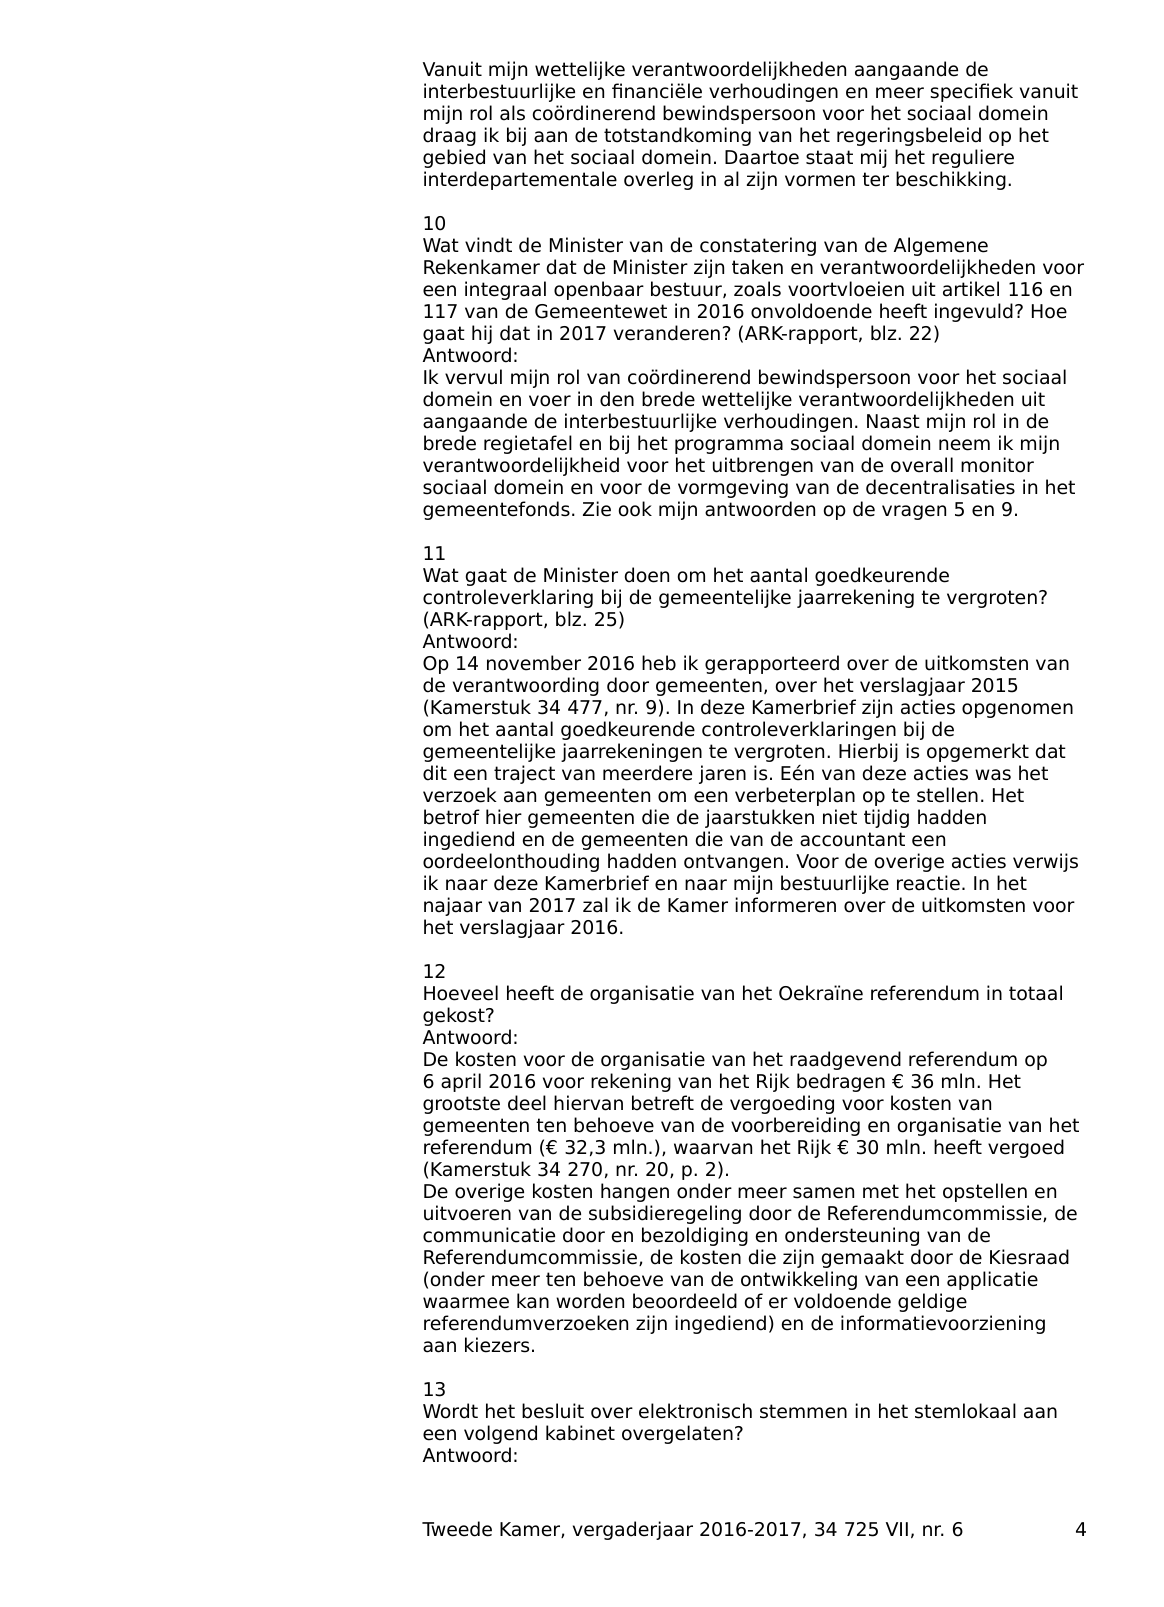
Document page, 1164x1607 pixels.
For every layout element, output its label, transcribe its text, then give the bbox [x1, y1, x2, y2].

text Antwoord: [422, 1027, 1087, 1049]
text Antwoord: [422, 631, 1087, 653]
text Op 14 november 2016 heb ik gerapporteerd over de uitkomsten van de verantwoording door gemeenten, over het verslagjaar 2015 (Kamerstuk 34 477, nr. 9). In deze Kamerbrief zijn acties opgenomen om het aantal goedkeurende controleverklaringen bij de gemeentelijke jaarrekeningen te vergroten. Hierbij is opgemerkt dat dit een traject van meerdere jaren is. Eén van deze acties was het verzoek aan gemeenten om een verbeterplan op te stellen. Het betrof hier gemeenten die de jaarstukken niet tijdig hadden ingediend en de gemeenten die van de accountant een oordeelonthouding hadden ontvangen. Voor de overige acties verwijs ik naar deze Kamerbrief en naar mijn bestuurlijke reactie. In het najaar van 2017 zal ik de Kamer informeren over de uitkomsten voor het verslagjaar 2016. [422, 653, 1087, 939]
text 12 [422, 961, 1087, 983]
text Antwoord: [422, 345, 1087, 367]
text Antwoord: [422, 1444, 1087, 1467]
text 13 [422, 1379, 1087, 1401]
text 11 [422, 543, 1087, 565]
text Wat gaat de Minister doen om het aantal goedkeurende controleverklaring bij de gemeentelijke jaarrekening te vergroten? (ARK-rapport, blz. 25) [422, 565, 1087, 631]
text 10 [422, 213, 1087, 235]
text De kosten voor de organisatie van het raadgevend referendum op 6 april 2016 voor rekening van het Rijk bedragen € 36 mln. Het grootste deel hiervan betreft de vergoeding voor kosten van gemeenten ten behoeve van de voorbereiding en organisatie van het referendum (€ 32,3 mln.), waarvan het Rijk € 30 mln. heeft vergoed (Kamerstuk 34 270, nr. 20, p. 2). [422, 1049, 1087, 1181]
text Vanuit mijn wettelijke verantwoordelijkheden aangaande de interbestuurlijke en financiële verhoudingen en meer specifiek vanuit mijn rol als coördinerend bewindspersoon voor het sociaal domein draag ik bij aan de totstandkoming van het regeringsbeleid op het gebied van het sociaal domein. Daartoe staat mij het reguliere interdepartementale overleg in al zijn vormen ter beschikking. [422, 59, 1087, 191]
text Wordt het besluit over elektronisch stemmen in het stemlokaal aan een volgend kabinet overgelaten? [422, 1401, 1087, 1444]
text Wat vindt de Minister van de constatering van de Algemene Rekenkamer dat de Minister zijn taken en verantwoordelijkheden voor een integraal openbaar bestuur, zoals voortvloeien uit artikel 116 en 117 van de Gemeentewet in 2016 onvoldoende heeft ingevuld? Hoe gaat hij dat in 2017 veranderen? (ARK-rapport, blz. 22) [422, 235, 1087, 345]
text De overige kosten hangen onder meer samen met het opstellen en uitvoeren van de subsidieregeling door de Referendumcommissie, de communicatie door en bezoldiging en ondersteuning van de Referendumcommissie, de kosten die zijn gemaakt door de Kiesraad (onder meer ten behoeve van de ontwikkeling van een applicatie waarmee kan worden beoordeeld of er voldoende geldige referendumverzoeken zijn ingediend) en de informatievoorziening aan kiezers. [422, 1181, 1087, 1356]
text Hoeveel heeft de organisatie van het Oekraïne referendum in totaal gekost? [422, 983, 1087, 1027]
text Ik vervul mijn rol van coördinerend bewindspersoon voor het sociaal domein en voer in den brede wettelijke verantwoordelijkheden uit aangaande de interbestuurlijke verhoudingen. Naast mijn rol in de brede regietafel en bij het programma sociaal domein neem ik mijn verantwoordelijkheid voor het uitbrengen van de overall monitor sociaal domein en voor de vormgeving van de decentralisaties in het gemeentefonds. Zie ook mijn antwoorden op de vragen 5 en 9. [422, 367, 1087, 521]
